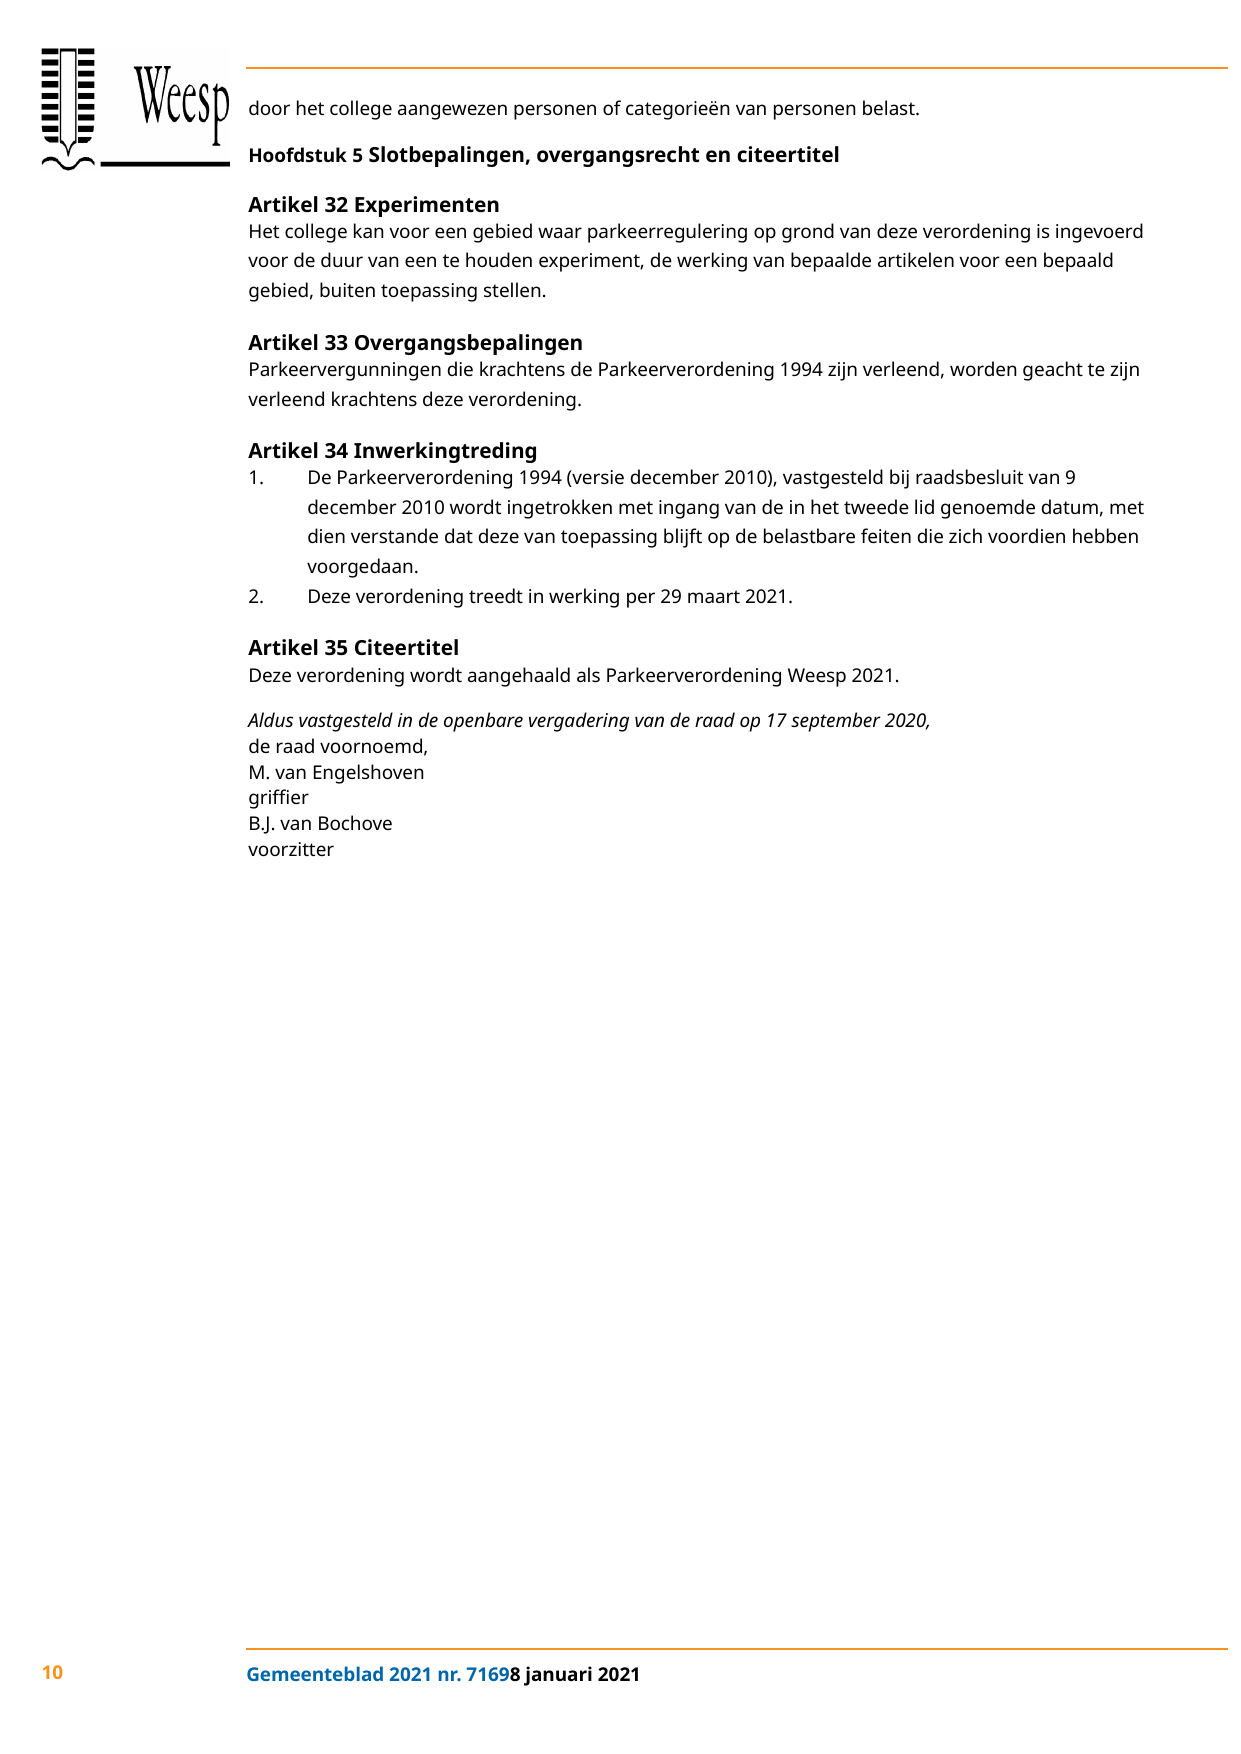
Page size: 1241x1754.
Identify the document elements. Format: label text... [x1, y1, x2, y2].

text voorzitter [248, 836, 1152, 862]
text door het college aangewezen personen of categorieën van personen belast. [248, 95, 1152, 121]
text M. van Engelshoven [248, 759, 1152, 784]
picture [41, 47, 231, 172]
text Artikel 32 Experimenten [248, 190, 1152, 218]
text Aldus vastgesteld in de openbare vergadering van de raad op 17 september 2020, [248, 707, 1152, 733]
text griffier [248, 784, 1152, 810]
text Artikel 34 Inwerkingtreding [248, 436, 1152, 464]
text Parkeervergunningen die krachtens de Parkeerverordening 1994 zijn verleend, worden geacht te zijn verleend krachtens deze verordening. [248, 356, 1152, 411]
text Artikel 35 Citeertitel [248, 633, 1152, 662]
text B.J. van Bochove [248, 810, 1152, 836]
list Deze verordening treedt in werking per 29 maart 2021. [248, 583, 1152, 609]
text de raad voornoemd, [248, 733, 1152, 759]
text Hoofdstuk 5 Slotbepalingen, overgangsrecht en citeertitel [248, 140, 1152, 169]
text Het college kan voor een gebied waar parkeerregulering op grond van deze verordening is ingevoerd voor de duur van een te houden experiment, de werking van bepaalde artikelen voor een bepaald gebied, buiten toepassing stellen. [248, 218, 1152, 303]
text Artikel 33 Overgangsbepalingen [248, 328, 1152, 356]
list De Parkeerverordening 1994 (versie december 2010), vastgesteld bij raadsbesluit van 9 december 2010 wordt ingetrokken met ingang van de in het tweede lid genoemde datum, met dien verstande dat deze van toepassing blijft op de belastbare feiten die zich voordien hebben voorgedaan. [248, 464, 1152, 579]
text Deze verordening wordt aangehaald als Parkeerverordening Weesp 2021. [248, 662, 1152, 687]
